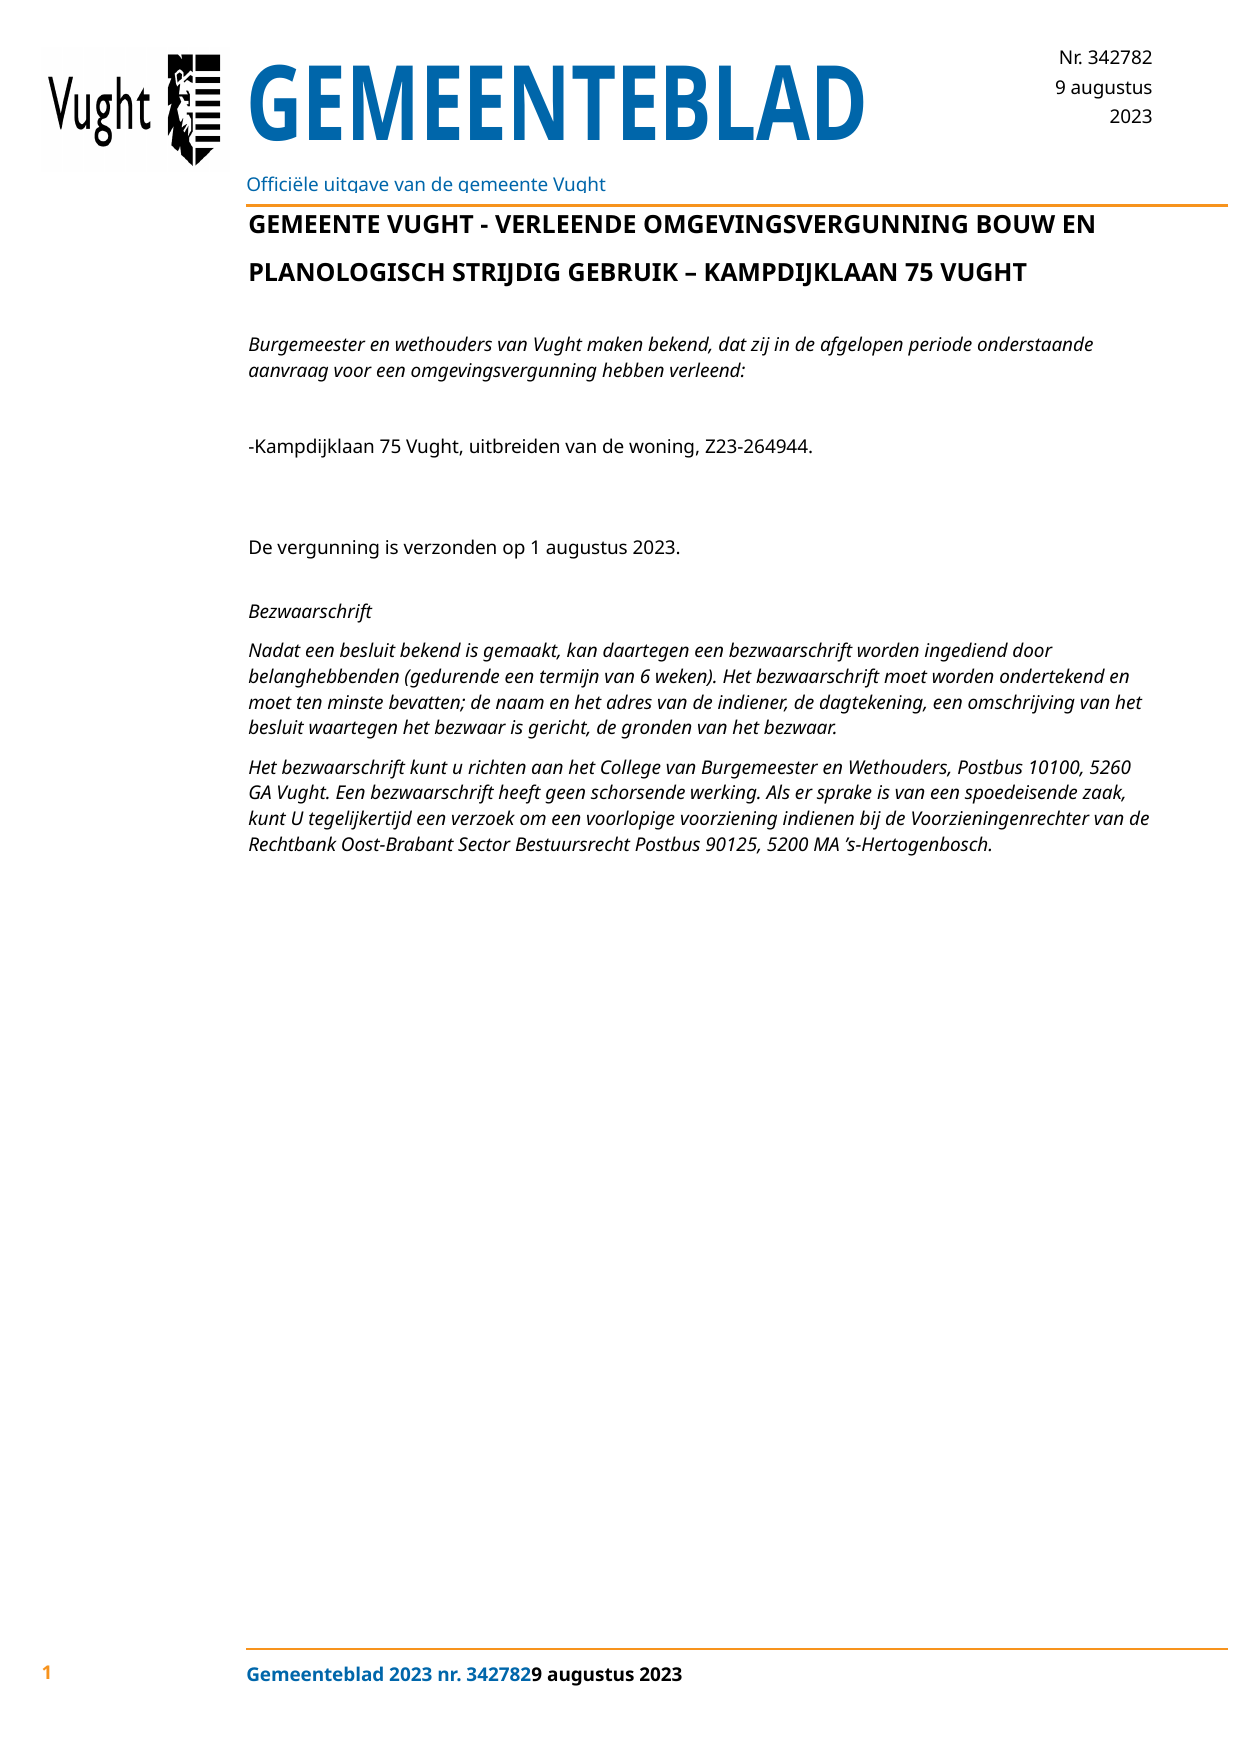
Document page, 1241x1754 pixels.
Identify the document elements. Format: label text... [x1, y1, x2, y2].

text Bezwaarschrift [248, 598, 1152, 624]
text -Kampdijklaan 75 Vught, uitbreiden van de woning, Z23-264944. [248, 433, 1152, 459]
text GEMEENTE VUGHT - VERLEENDE OMGEVINGSVERGUNNING BOUW EN PLANOLOGISCH STRIJDIG GEBRUIK – KAMPDIJKLAAN 75 VUGHT [248, 207, 1152, 288]
text Burgemeester en wethouders van Vught maken bekend, dat zij in de afgelopen periode onderstaande aanvraag voor een omgevingsvergunning hebben verleend: [248, 331, 1152, 383]
text Nadat een besluit bekend is gemaakt, kan daartegen een bezwaarschrift worden ingediend door belanghebbenden (gedurende een termijn van 6 weken). Het bezwaarschrift moet worden ondertekend en moet ten minste bevatten; de naam en het adres van de indiener, de dagtekening, een omschrijving van het besluit waartegen het bezwaar is gericht, de gronden van het bezwaar. [248, 637, 1152, 740]
text De vergunning is verzonden op 1 augustus 2023. [248, 534, 1152, 560]
picture [41, 47, 231, 172]
text Het bezwaarschrift kunt u richten aan het College van Burgemeester en Wethouders, Postbus 10100, 5260 GA Vught. Een bezwaarschrift heeft geen schorsende werking. Als er sprake is van een spoedeisende zaak, kunt U tegelijkertijd een verzoek om een voorlopige voorziening indienen bij de Voorzieningenrechter van de Rechtbank Oost-Brabant Sector Bestuursrecht Postbus 90125, 5200 MA ’s-Hertogenbosch. [248, 754, 1152, 857]
